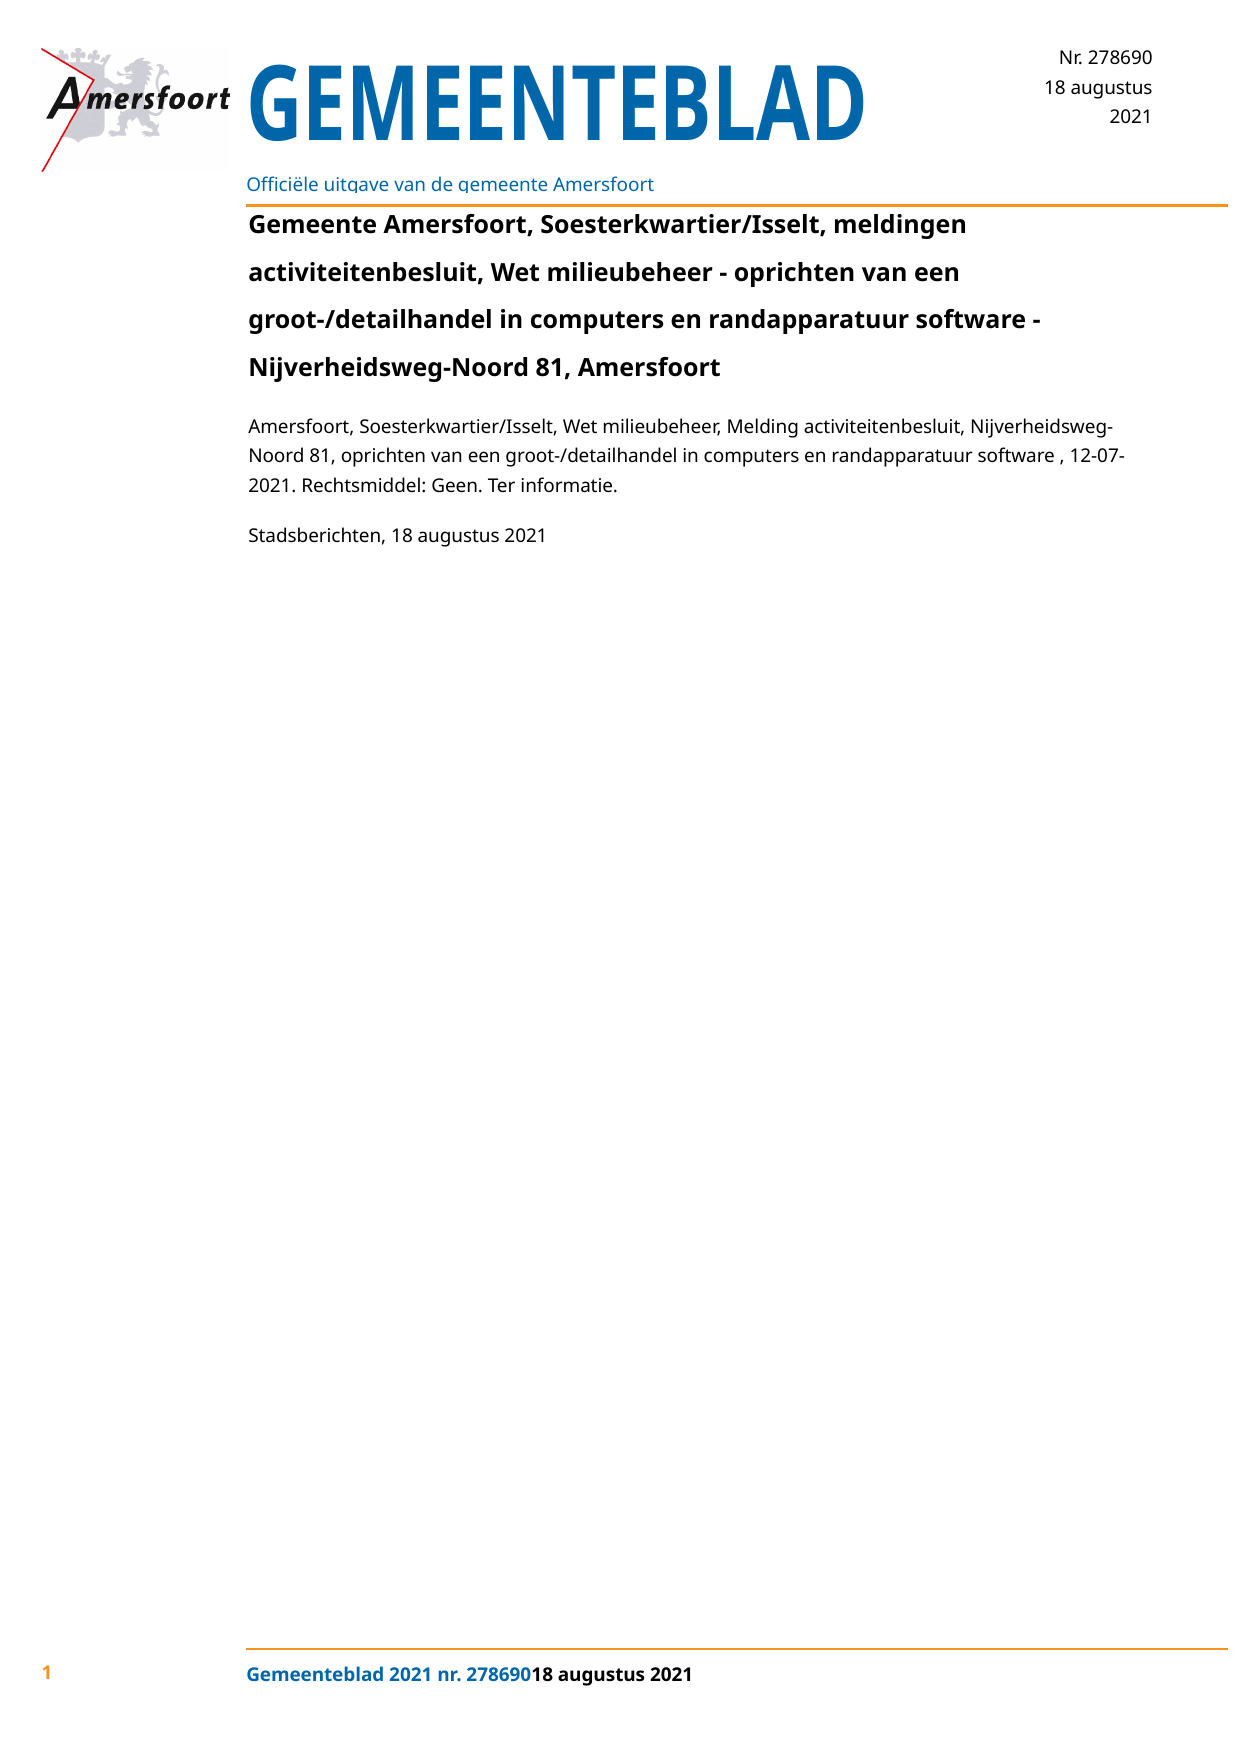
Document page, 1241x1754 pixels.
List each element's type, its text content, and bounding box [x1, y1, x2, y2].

text Gemeente Amersfoort, Soesterkwartier/Isselt, meldingen activiteitenbesluit, Wet milieubeheer - oprichten van een groot-/detailhandel in computers en randapparatuur software - Nijverheidsweg-Noord 81, Amersfoort [248, 207, 1152, 384]
text Amersfoort, Soesterkwartier/Isselt, Wet milieubeheer, Melding activiteitenbesluit, Nijverheidsweg-Noord 81, oprichten van een groot-/detailhandel in computers en randapparatuur software , 12-07-2021. Rechtsmiddel: Geen. Ter informatie. [248, 413, 1152, 498]
text Stadsberichten, 18 augustus 2021 [248, 523, 1152, 548]
picture [41, 47, 231, 172]
